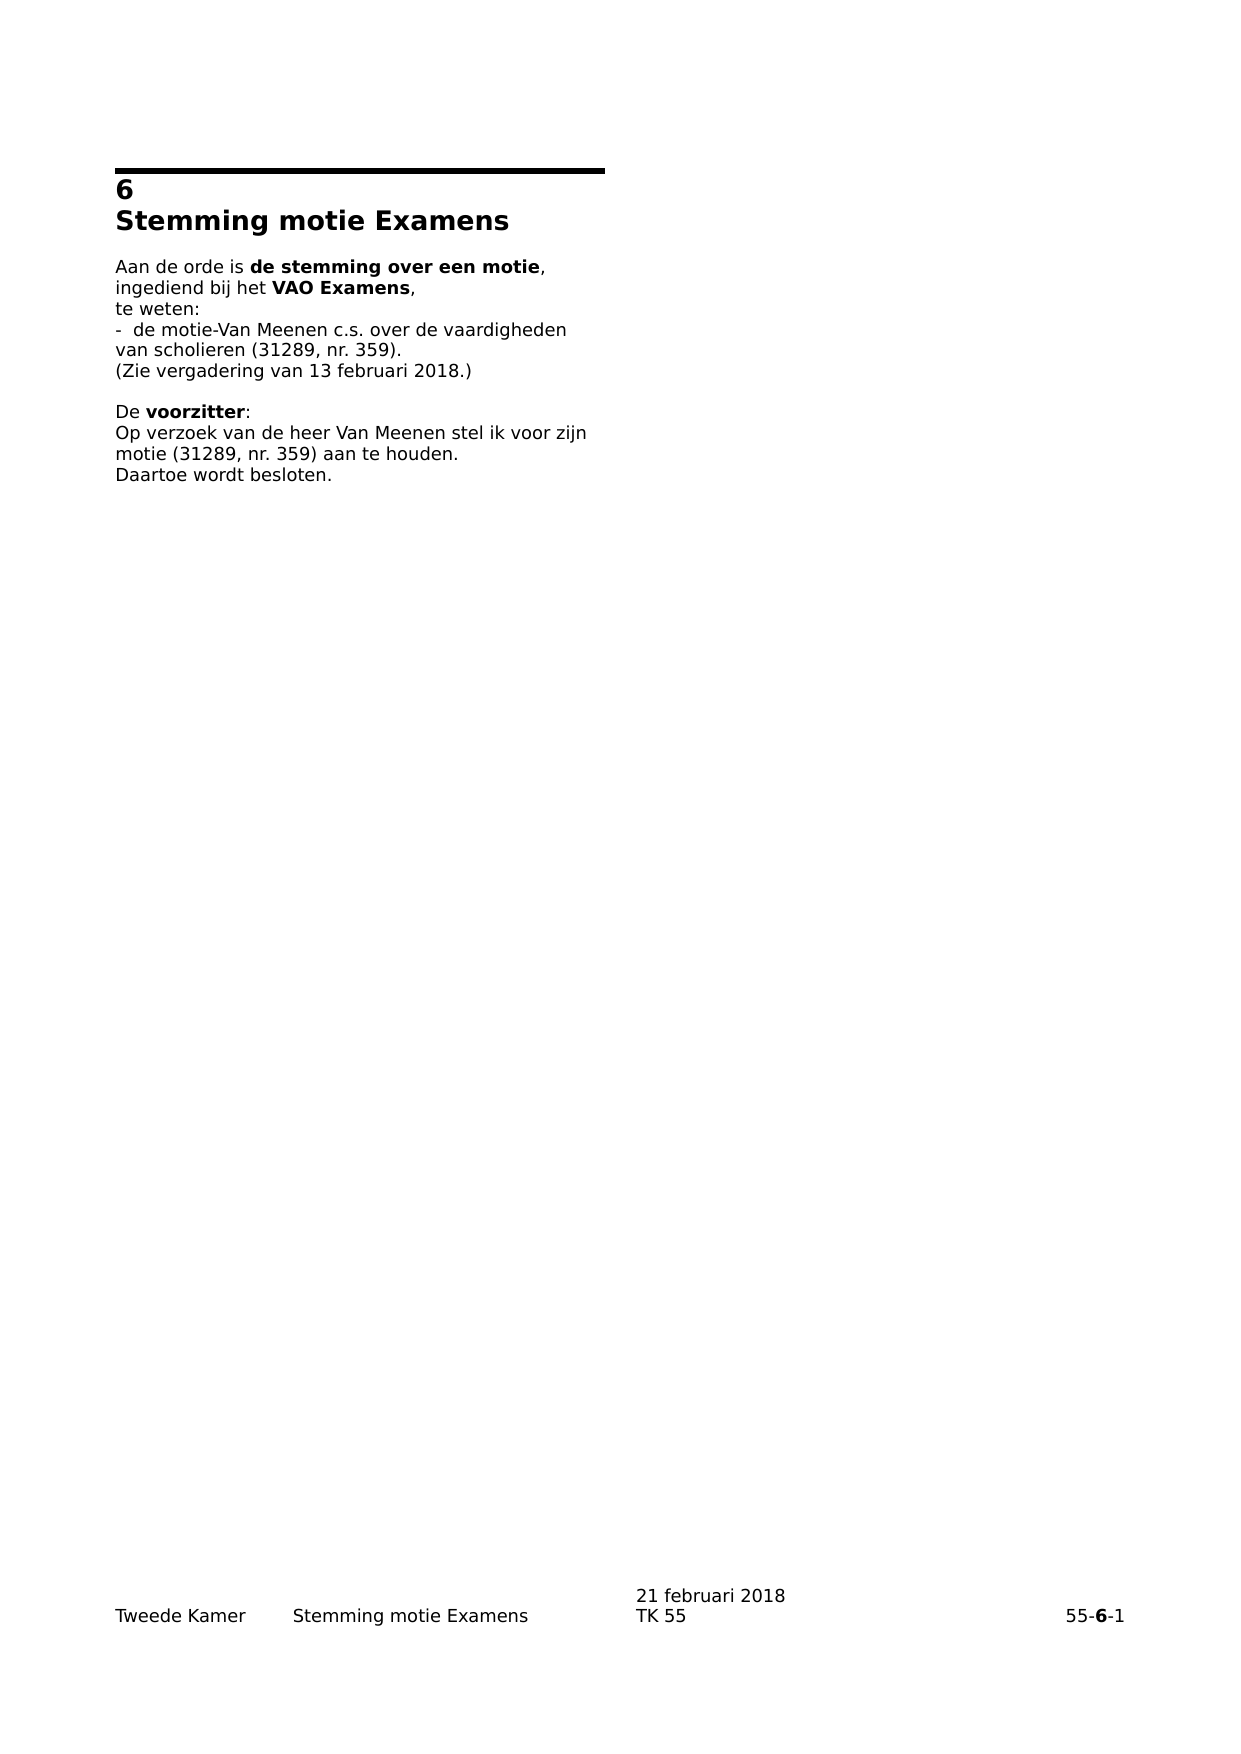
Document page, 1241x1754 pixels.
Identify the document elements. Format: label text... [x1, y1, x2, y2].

text Op verzoek van de heer Van Meenen stel ik voor zijn motie (31289, nr. 359) aan te houden. [115, 423, 605, 464]
text (Zie vergadering van 13 februari 2018.) [115, 361, 605, 382]
text Aan de orde is de stemming over een motie, ingediend bij het VAO Examens, [115, 257, 605, 298]
text te weten: [115, 298, 605, 319]
text Daartoe wordt besloten. [115, 464, 605, 485]
list de motie-Van Meenen c.s. over de vaardigheden van scholieren (31289, nr. 359). [115, 319, 605, 361]
text De voorzitter: [115, 402, 605, 423]
title 6 Stemming motie Examens [115, 174, 605, 237]
